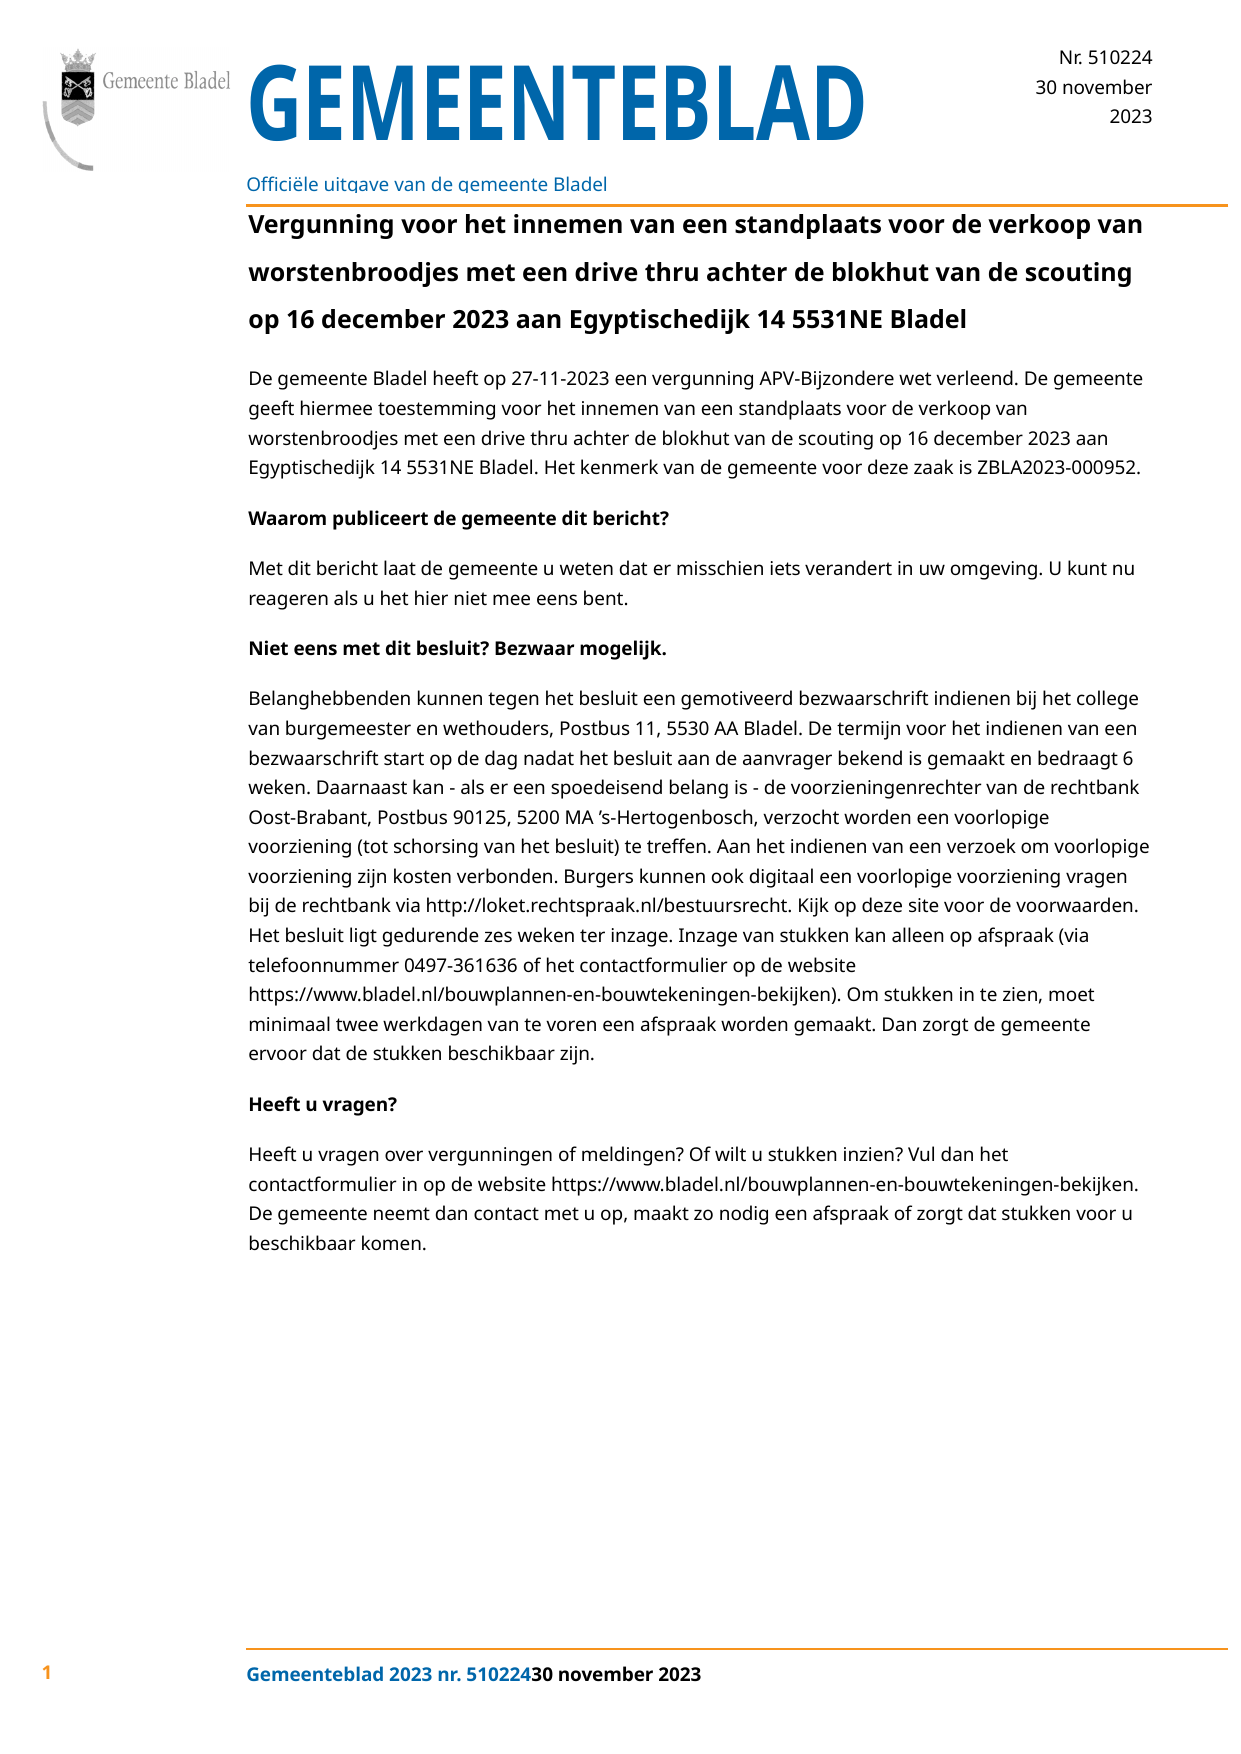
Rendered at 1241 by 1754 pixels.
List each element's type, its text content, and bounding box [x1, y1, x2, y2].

text Waarom publiceert de gemeente dit bericht? [248, 505, 1152, 530]
text Heeft u vragen? [248, 1091, 1152, 1117]
text Belanghebbenden kunnen tegen het besluit een gemotiveerd bezwaarschrift indienen bij het college van burgemeester en wethouders, Postbus 11, 5530 AA Bladel. De termijn voor het indienen van een bezwaarschrift start op de dag nadat het besluit aan de aanvrager bekend is gemaakt en bedraagt 6 weken. Daarnaast kan - als er een spoedeisend belang is - de voorzieningenrechter van de rechtbank Oost-Brabant, Postbus 90125, 5200 MA ’s-Hertogenbosch, verzocht worden een voorlopige voorziening (tot schorsing van het besluit) te treffen. Aan het indienen van een verzoek om voorlopige voorziening zijn kosten verbonden. Burgers kunnen ook digitaal een voorlopige voorziening vragen bij de rechtbank via http://loket.rechtspraak.nl/bestuursrecht. Kijk op deze site voor de voorwaarden. Het besluit ligt gedurende zes weken ter inzage. Inzage van stukken kan alleen op afspraak (via telefoonnummer 0497-361636 of het contactformulier op de website https://www.bladel.nl/bouwplannen-en-bouwtekeningen-bekijken). Om stukken in te zien, moet minimaal twee werkdagen van te voren een afspraak worden gemaakt. Dan zorgt de gemeente ervoor dat de stukken beschikbaar zijn. [248, 686, 1152, 1066]
text Niet eens met dit besluit? Bezwaar mogelijk. [248, 635, 1152, 661]
picture [41, 47, 231, 172]
text De gemeente Bladel heeft op 27-11-2023 een vergunning APV-Bijzondere wet verleend. De gemeente geeft hiermee toestemming voor het innemen van een standplaats voor de verkoop van worstenbroodjes met een drive thru achter de blokhut van de scouting op 16 december 2023 aan Egyptischedijk 14 5531NE Bladel. Het kenmerk van de gemeente voor deze zaak is ZBLA2023-000952. [248, 366, 1152, 480]
text Heeft u vragen over vergunningen of meldingen? Of wilt u stukken inzien? Vul dan het contactformulier in op de website https://www.bladel.nl/bouwplannen-en-bouwtekeningen-bekijken. De gemeente neemt dan contact met u op, maakt zo nodig een afspraak of zorgt dat stukken voor u beschikbaar komen. [248, 1141, 1152, 1256]
text Vergunning voor het innemen van een standplaats voor de verkoop van worstenbroodjes met een drive thru achter de blokhut van de scouting op 16 december 2023 aan Egyptischedijk 14 5531NE Bladel [248, 207, 1152, 336]
text Met dit bericht laat de gemeente u weten dat er misschien iets verandert in uw omgeving. U kunt nu reageren als u het hier niet mee eens bent. [248, 555, 1152, 610]
